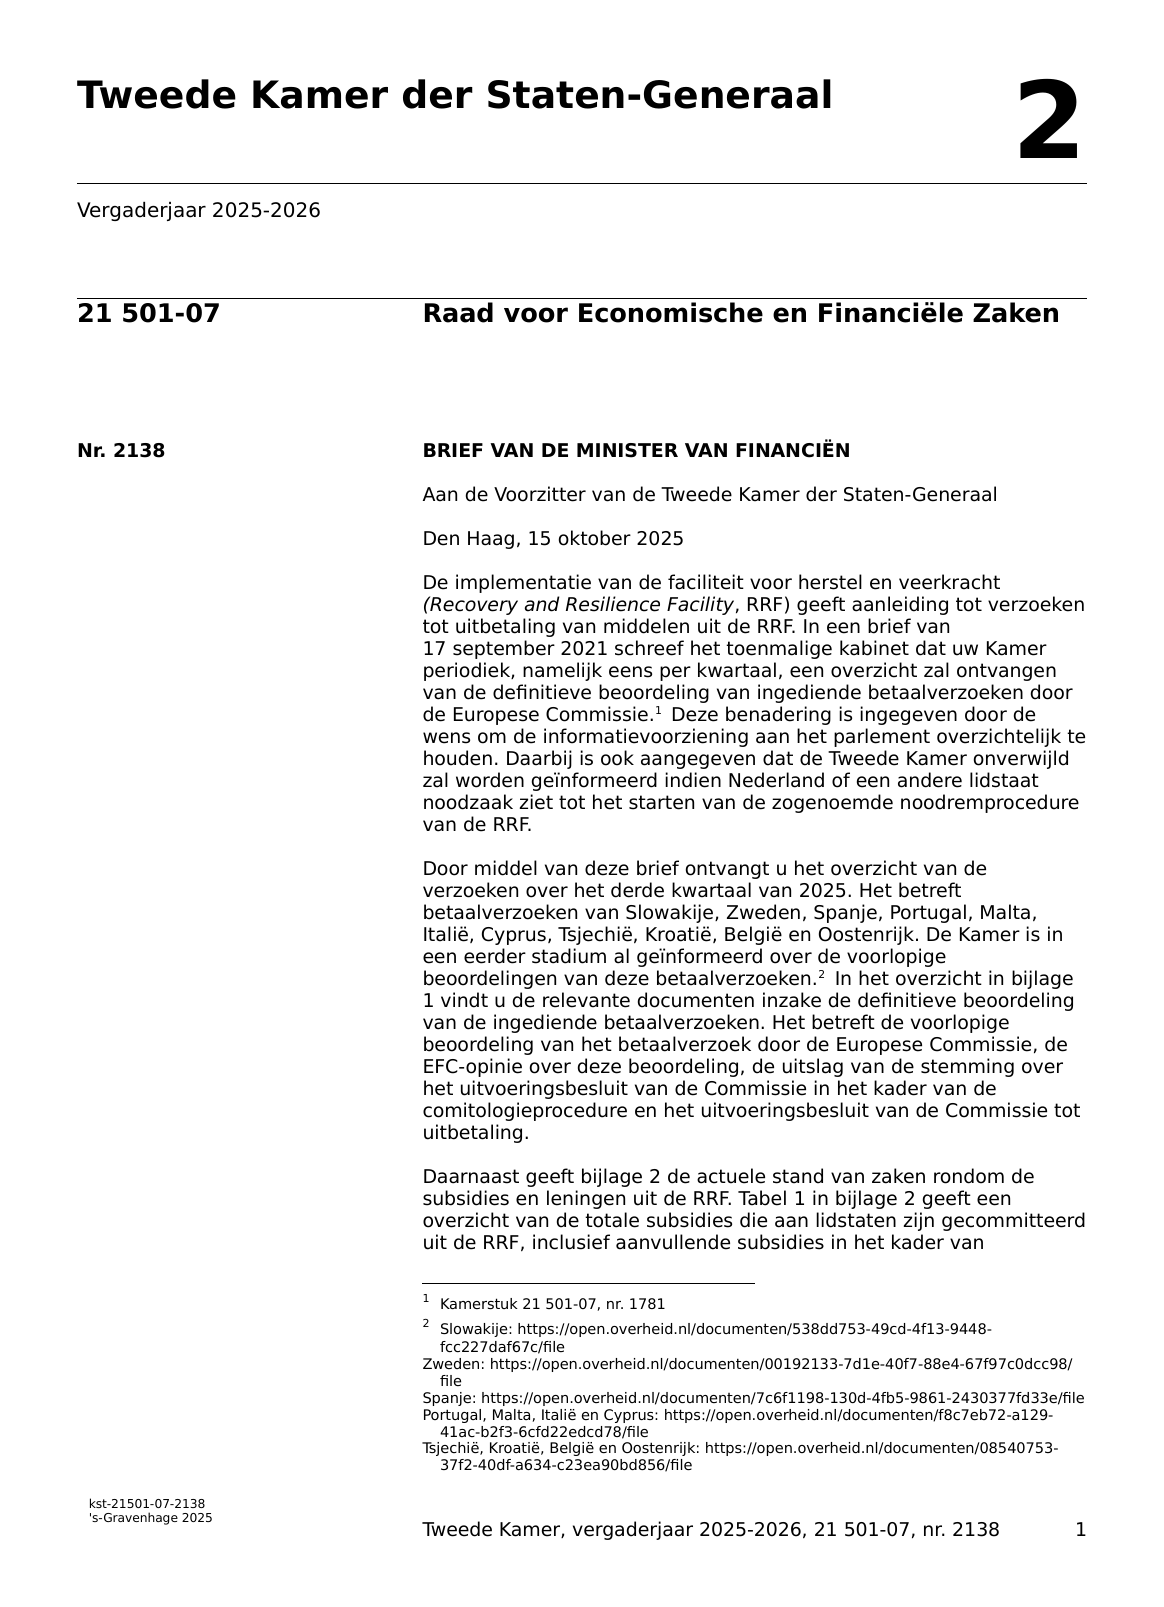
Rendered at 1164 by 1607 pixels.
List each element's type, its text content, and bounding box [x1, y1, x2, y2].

subtitle Nr. 2138 BRIEF VAN DE MINISTER VAN FINANCIËN [77, 440, 1087, 462]
text Kamerstuk 21 501-07, nr. 1781 [422, 1292, 1087, 1314]
table_header Tweede Kamer der Staten-Generaal [77, 59, 886, 183]
text Spanje: https://open.overheid.nl/documenten/7c6f1198-130d-4fb5-9861-2430377fd33e/file [422, 1390, 1087, 1407]
text Daarnaast geeft bijlage 2 de actuele stand van zaken rondom de subsidies en leningen uit de RRF. Tabel 1 in bijlage 2 geeft een overzicht van de totale subsidies die aan lidstaten zijn gecommitteerd uit de RRF, inclusief aanvullende subsidies in het kader van [422, 1166, 1087, 1254]
text 's-Gravenhage 2025 [88, 1511, 323, 1525]
text Zweden: https://open.overheid.nl/documenten/00192133-7d1e-40f7-88e4-67f97c0dcc98/file [422, 1356, 1087, 1390]
text kst-21501-07-2138 [88, 1497, 323, 1511]
text Portugal, Malta, Italië en Cyprus: https://open.overheid.nl/documenten/f8c7eb72-a129-41ac-b2f3-6cfd22edcd78/file [422, 1407, 1087, 1441]
text Tsjechië, Kroatië, België en Oostenrijk: https://open.overheid.nl/documenten/08540753-37f2-40df-a634-c23ea90bd856/file [422, 1441, 1087, 1474]
text Door middel van deze brief ontvangt u het overzicht van de verzoeken over het derde kwartaal van 2025. Het betreft betaalverzoeken van Slowakije, Zweden, Spanje, Portugal, Malta, Italië, Cyprus, Tsjechië, Kroatië, België en Oostenrijk. De Kamer is in een eerder stadium al geïnformeerd over de voorlopige beoordelingen van deze betaalverzoeken. In het overzicht in bijlage 1 vindt u de relevante documenten inzake de definitieve beoordeling van de ingediende betaalverzoeken. Het betreft de voorlopige beoordeling van het betaalverzoek door de Europese Commissie, de EFC-opinie over deze beoordeling, de uitslag van de stemming over het uitvoeringsbesluit van de Commissie in het kader van de comitologieprocedure en het uitvoeringsbesluit van de Commissie tot uitbetaling. [422, 858, 1087, 1144]
table_cell Vergaderjaar 2025-2026 [77, 184, 1087, 298]
text Den Haag, 15 oktober 2025 [422, 528, 1087, 550]
text Slowakije: https://open.overheid.nl/documenten/538dd753-49cd-4f13-9448-fcc227daf67c/file [422, 1317, 1087, 1356]
text Aan de Voorzitter van de Tweede Kamer der Staten-Generaal [422, 484, 1087, 506]
text De implementatie van de faciliteit voor herstel en veerkracht (Recovery and Resilience Facility, RRF) geeft aanleiding tot verzoeken tot uitbetaling van middelen uit de RRF. In een brief van 17 september 2021 schreef het toenmalige kabinet dat uw Kamer periodiek, namelijk eens per kwartaal, een overzicht zal ontvangen van de definitieve beoordeling van ingediende betaalverzoeken door de Europese Commissie. Deze benadering is ingegeven door de wens om de informatievoorziening aan het parlement overzichtelijk te houden. Daarbij is ook aangegeven dat de Tweede Kamer onverwijld zal worden geïnformeerd indien Nederland of een andere lidstaat noodzaak ziet tot het starten van de zogenoemde noodremprocedure van de RRF. [422, 572, 1087, 836]
table_header 2 [886, 59, 1087, 183]
subtitle 21 501-07 Raad voor Economische en Financiële Zaken [77, 299, 1087, 329]
